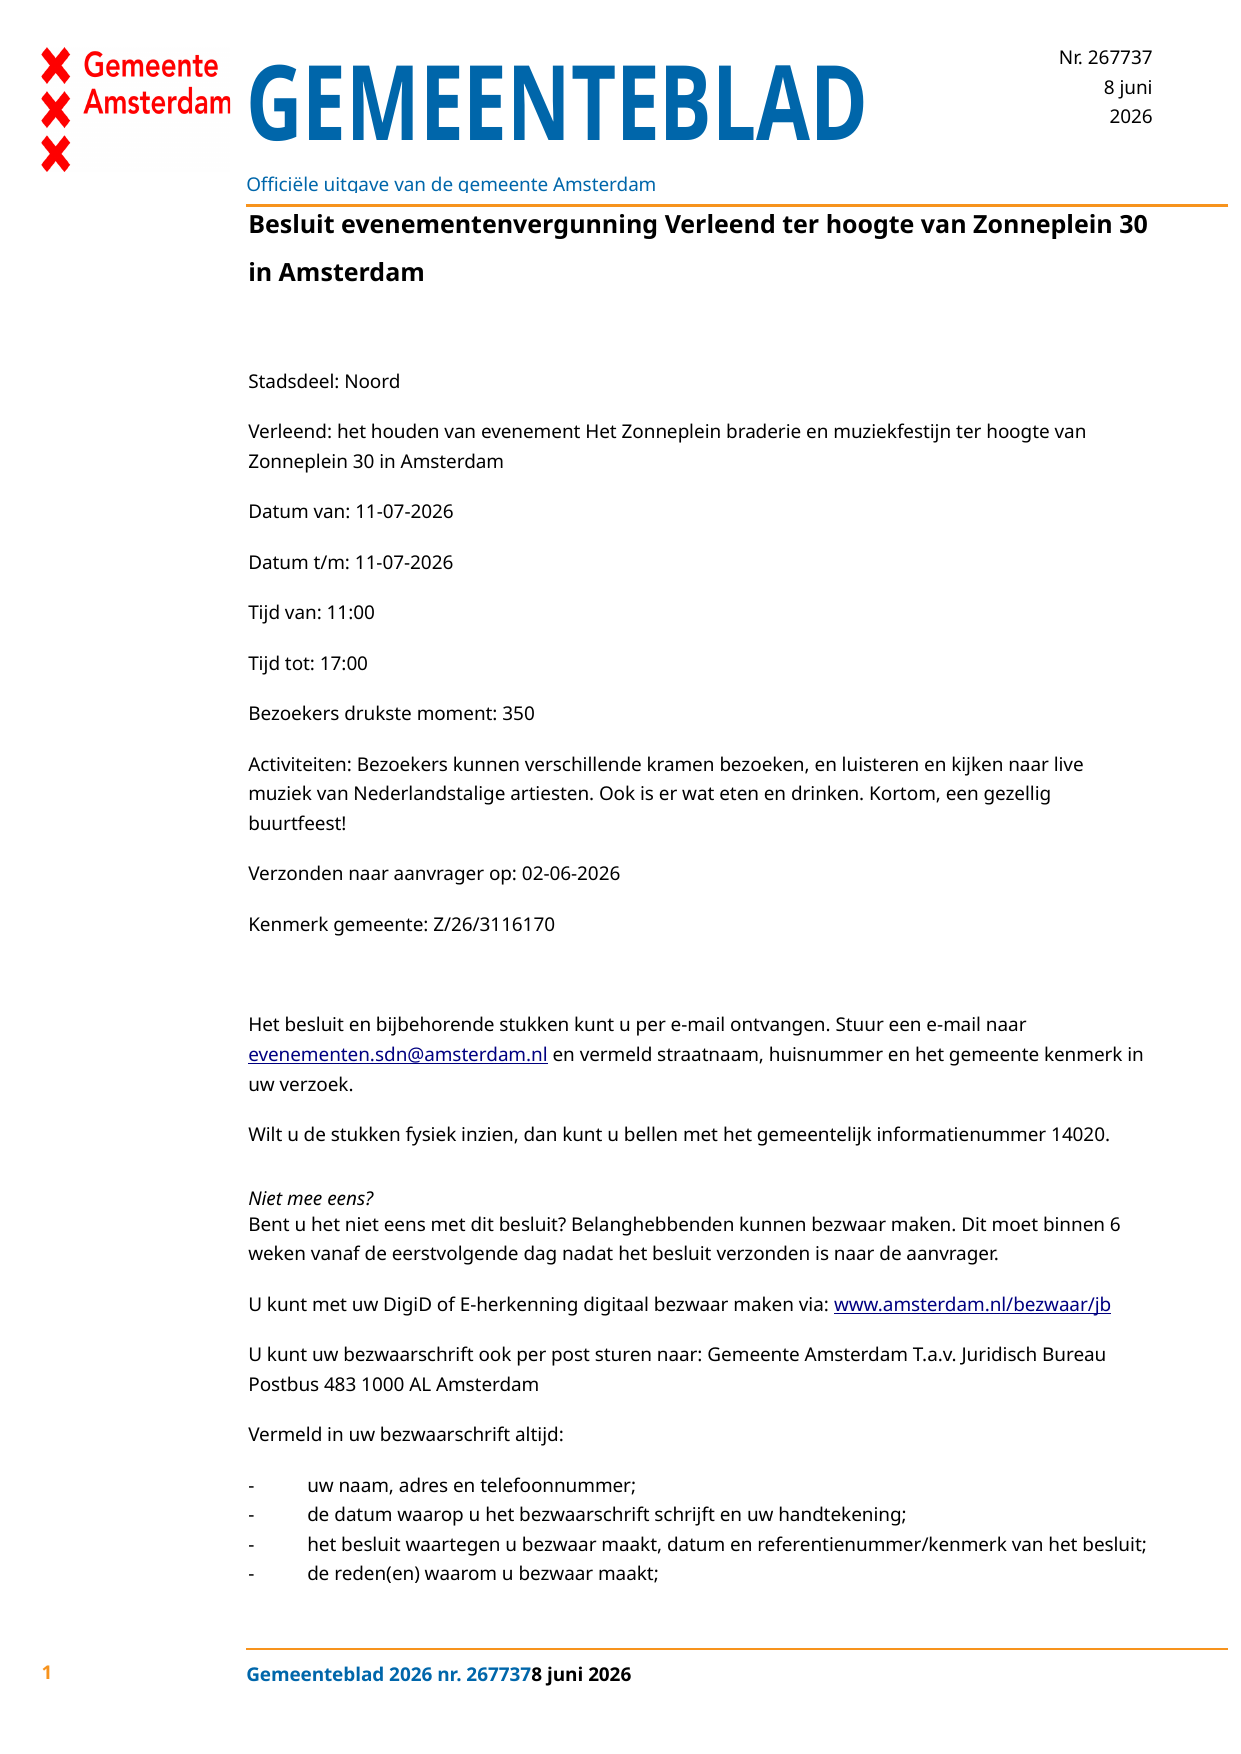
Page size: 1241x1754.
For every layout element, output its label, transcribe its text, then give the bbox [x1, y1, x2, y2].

text Tijd tot: 17:00 [248, 650, 1152, 676]
text Datum van: 11-07-2026 [248, 499, 1152, 524]
text Bent u het niet eens met dit besluit? Belanghebbenden kunnen bezwaar maken. Dit moet binnen 6 weken vanaf de eerstvolgende dag nadat het besluit verzonden is naar de aanvrager. [248, 1211, 1152, 1266]
text Datum t/m: 11-07-2026 [248, 549, 1152, 575]
list de datum waarop u het bezwaarschrift schrijft en uw handtekening; [248, 1501, 1152, 1527]
list het besluit waartegen u bezwaar maakt, datum en referentienummer/kenmerk van het besluit; [248, 1531, 1152, 1557]
text Tijd van: 11:00 [248, 599, 1152, 625]
text Besluit evenementenvergunning Verleend ter hoogte van Zonneplein 30 in Amsterdam [248, 207, 1152, 288]
picture [41, 47, 231, 172]
list de reden(en) waarom u bezwaar maakt; [248, 1561, 1152, 1586]
text Verleend: het houden van evenement Het Zonneplein braderie en muziekfestijn ter hoogte van Zonneplein 30 in Amsterdam [248, 419, 1152, 474]
text U kunt uw bezwaarschrift ook per post sturen naar: Gemeente Amsterdam T.a.v. Juridisch Bureau Postbus 483 1000 AL Amsterdam [248, 1341, 1152, 1397]
text Wilt u de stukken fysiek inzien, dan kunt u bellen met het gemeentelijk informatienummer 14020. [248, 1121, 1152, 1147]
text Verzonden naar aanvrager op: 02-06-2026 [248, 860, 1152, 886]
text Activiteiten: Bezoekers kunnen verschillende kramen bezoeken, en luisteren en kijken naar live muziek van Nederlandstalige artiesten. Ook is er wat eten en drinken. Kortom, een gezellig buurtfeest! [248, 751, 1152, 836]
list uw naam, adres en telefoonnummer; [248, 1472, 1152, 1497]
text Stadsdeel: Noord [248, 368, 1152, 394]
text Niet mee eens? [248, 1185, 1152, 1211]
text Vermeld in uw bezwaarschrift altijd: [248, 1421, 1152, 1447]
text Het besluit en bijbehorende stukken kunt u per e-mail ontvangen. Stuur een e-mail naar evenementen.sdn@amsterdam.nl en vermeld straatnaam, huisnummer en het gemeente kenmerk in uw verzoek. [248, 1012, 1152, 1097]
text Kenmerk gemeente: Z/26/3116170 [248, 911, 1152, 937]
text U kunt met uw DigiD of E-herkenning digitaal bezwaar maken via: www.amsterdam.nl/bezwaar/jb [248, 1291, 1152, 1317]
text Bezoekers drukste moment: 350 [248, 700, 1152, 726]
